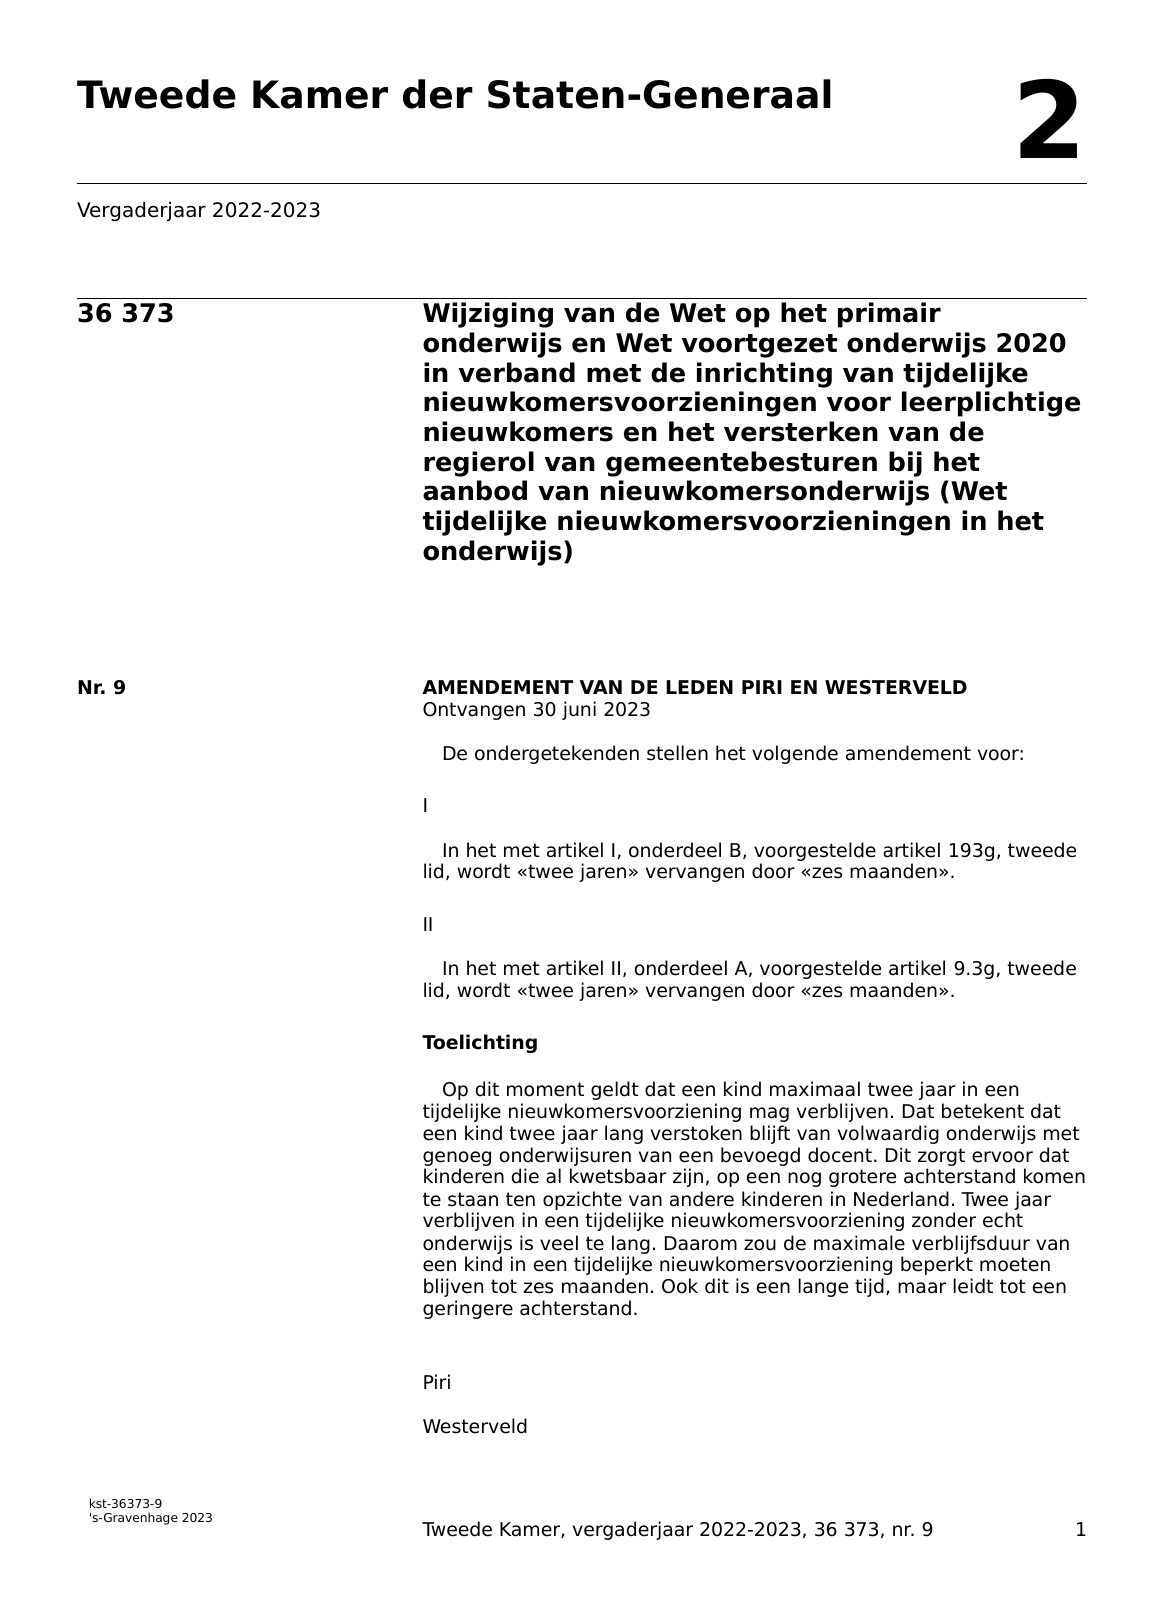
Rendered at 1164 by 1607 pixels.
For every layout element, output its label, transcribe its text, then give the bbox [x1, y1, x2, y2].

subtitle Nr. 9 AMENDEMENT VAN DE LEDEN PIRI EN WESTERVELD [77, 677, 1087, 699]
text In het met artikel I, onderdeel B, voorgestelde artikel 193g, tweede lid, wordt «twee jaren» vervangen door «zes maanden». [422, 839, 1087, 883]
text In het met artikel II, onderdeel A, voorgestelde artikel 9.3g, tweede lid, wordt «twee jaren» vervangen door «zes maanden». [422, 958, 1087, 1002]
text De ondergetekenden stellen het volgende amendement voor: [422, 743, 1087, 765]
text Ontvangen 30 juni 2023 [422, 699, 1087, 721]
subtitle Toelichting [422, 1032, 1087, 1053]
text Piri Westerveld [422, 1350, 1087, 1438]
subtitle I [422, 795, 1087, 817]
table_header Tweede Kamer der Staten-Generaal [77, 59, 886, 183]
table_header 2 [886, 59, 1087, 183]
text kst-36373-9 [88, 1497, 323, 1511]
text Op dit moment geldt dat een kind maximaal twee jaar in een tijdelijke nieuwkomersvoorziening mag verblijven. Dat betekent dat een kind twee jaar lang verstoken blijft van volwaardig onderwijs met genoeg onderwijsuren van een bevoegd docent. Dit zorgt ervoor dat kinderen die al kwetsbaar zijn, op een nog grotere achterstand komen te staan ten opzichte van andere kinderen in Nederland. Twee jaar verblijven in een tijdelijke nieuwkomersvoorziening zonder echt onderwijs is veel te lang. Daarom zou de maximale verblijfsduur van een kind in een tijdelijke nieuwkomersvoorziening beperkt moeten blijven tot zes maanden. Ook dit is een lange tijd, maar leidt tot een geringere achterstand. [422, 1078, 1087, 1320]
table_cell Vergaderjaar 2022-2023 [77, 184, 1087, 298]
subtitle 36 373 Wijziging van de Wet op het primair onderwijs en Wet voortgezet onderwijs 2020 in verband met de inrichting van tijdelijke nieuwkomersvoorzieningen voor leerplichtige nieuwkomers en het versterken van de regierol van gemeentebesturen bij het aanbod van nieuwkomersonderwijs (Wet tijdelijke nieuwkomersvoorzieningen in het onderwijs) [77, 299, 1087, 566]
subtitle II [422, 913, 1087, 935]
text 's-Gravenhage 2023 [88, 1511, 323, 1525]
